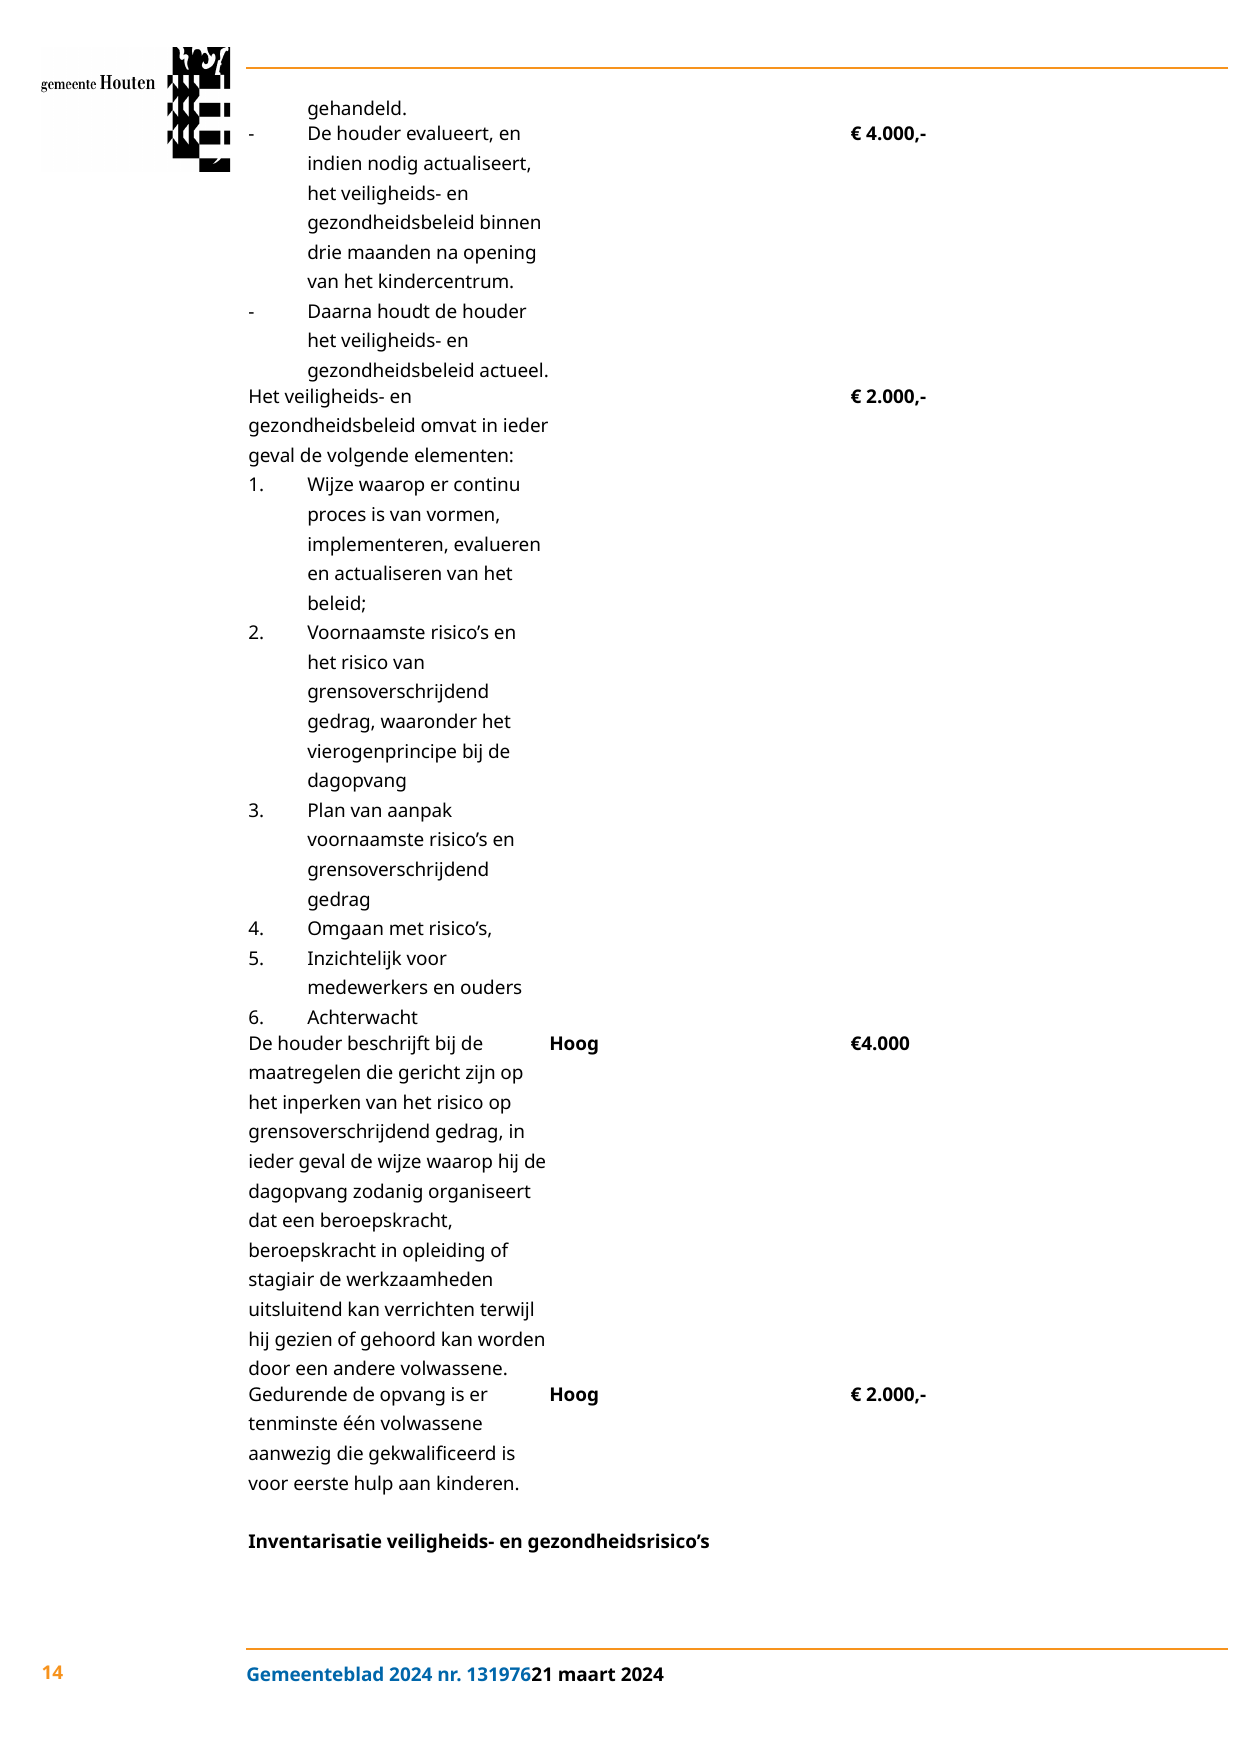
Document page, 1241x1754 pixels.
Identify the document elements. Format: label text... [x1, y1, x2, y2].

table_cell De houder beschrijft bij de maatregelen die gericht zijn op het inperken van het risico op grensoverschrijdend gedrag, in ieder geval de wijze waarop hij de dagopvang zodanig organiseert dat een beroepskracht, beroepskracht in opleiding of stagiair de werkzaamheden uitsluitend kan verrichten terwijl hij gezien of gehoord kan worden door een andere volwassene. [248, 1030, 549, 1381]
table_header Inventarisatie veiligheids- en gezondheidsrisico’s [248, 1529, 1152, 1554]
table_cell € 4.000,- [850, 121, 1152, 383]
table_cell [549, 95, 850, 1030]
table_cell gehandeld. [248, 95, 549, 121]
picture [41, 47, 231, 172]
table_cell [850, 95, 1152, 121]
table_cell De houder evalueert, en indien nodig actualiseert, het veiligheids- en gezondheidsbeleid binnen drie maanden na opening van het kindercentrum. Daarna houdt de houder het veiligheids- en gezondheidsbeleid actueel. [248, 121, 549, 383]
table_cell € 2.000,- [850, 383, 1152, 1030]
table_cell Hoog [549, 1381, 850, 1496]
table_cell Gedurende de opvang is er tenminste één volwassene aanwezig die gekwalificeerd is voor eerste hulp aan kinderen. [248, 1381, 549, 1496]
table_cell Het veiligheids- en gezondheidsbeleid omvat in ieder geval de volgende elementen: Wijze waarop er continu proces is van vormen, implementeren, evalueren en actualiseren van het beleid; Voornaamste risico’s en het risico van grensoverschrijdend gedrag, waaronder het vierogenprincipe bij de dagopvang Plan van aanpak voornaamste risico’s en grensoverschrijdend gedrag Omgaan met risico’s, Inzichtelijk voor medewerkers en ouders Achterwacht [248, 383, 549, 1030]
table_cell €4.000 [850, 1030, 1152, 1381]
table_cell € 2.000,- [850, 1381, 1152, 1496]
table_cell Hoog [549, 1030, 850, 1381]
